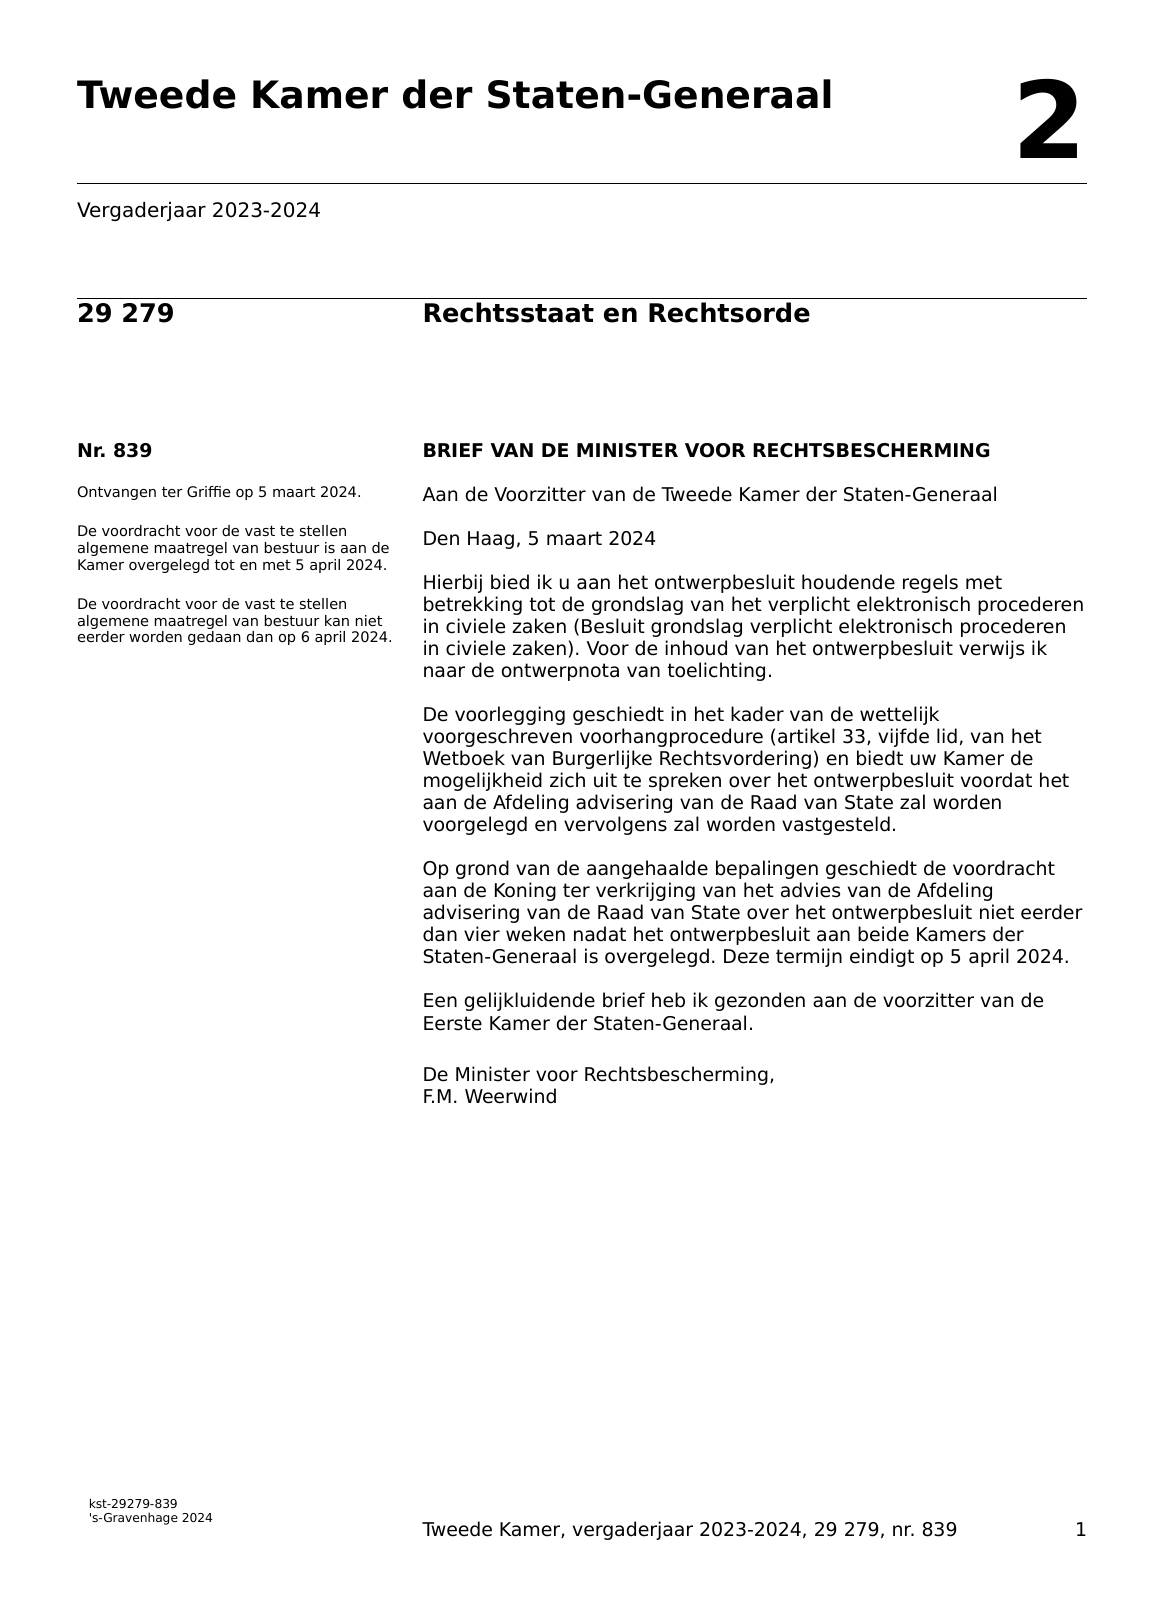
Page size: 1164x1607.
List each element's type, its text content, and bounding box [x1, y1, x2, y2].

text De voordracht voor de vast te stellen algemene maatregel van bestuur kan niet eerder worden gedaan dan op 6 april 2024. [77, 596, 399, 646]
text Op grond van de aangehaalde bepalingen geschiedt de voordracht aan de Koning ter verkrijging van het advies van de Afdeling advisering van de Raad van State over het ontwerpbesluit niet eerder dan vier weken nadat het ontwerpbesluit aan beide Kamers der Staten-Generaal is overgelegd. Deze termijn eindigt op 5 april 2024. [422, 858, 1087, 968]
text De voorlegging geschiedt in het kader van de wettelijk voorgeschreven voorhangprocedure (artikel 33, vijfde lid, van het Wetboek van Burgerlijke Rechtsvordering) en biedt uw Kamer de mogelijkheid zich uit te spreken over het ontwerpbesluit voordat het aan de Afdeling advisering van de Raad van State zal worden voorgelegd en vervolgens zal worden vastgesteld. [422, 704, 1087, 836]
text 's-Gravenhage 2024 [88, 1511, 323, 1525]
table_header 2 [886, 59, 1087, 183]
text [77, 501, 399, 523]
text Hierbij bied ik u aan het ontwerpbesluit houdende regels met betrekking tot de grondslag van het verplicht elektronisch procederen in civiele zaken (Besluit grondslag verplicht elektronisch procederen in civiele zaken). Voor de inhoud van het ontwerpbesluit verwijs ik naar de ontwerpnota van toelichting. [422, 572, 1087, 682]
text De Minister voor Rechtsbescherming, F.M. Weerwind [422, 1064, 1087, 1108]
text Den Haag, 5 maart 2024 [422, 528, 1087, 550]
text [77, 573, 399, 596]
table_cell Vergaderjaar 2023-2024 [77, 184, 1087, 298]
text De voordracht voor de vast te stellen algemene maatregel van bestuur is aan de Kamer overgelegd tot en met 5 april 2024. [77, 523, 399, 573]
text Aan de Voorzitter van de Tweede Kamer der Staten-Generaal [422, 484, 1087, 506]
text Een gelijkluidende brief heb ik gezonden aan de voorzitter van de Eerste Kamer der Staten-Generaal. [422, 990, 1087, 1034]
table_header Tweede Kamer der Staten-Generaal [77, 59, 886, 183]
subtitle Nr. 839 BRIEF VAN DE MINISTER VOOR RECHTSBESCHERMING [77, 440, 1087, 462]
text kst-29279-839 [88, 1497, 323, 1511]
subtitle 29 279 Rechtsstaat en Rechtsorde [77, 299, 1087, 329]
text Ontvangen ter Griffie op 5 maart 2024. [77, 484, 399, 501]
